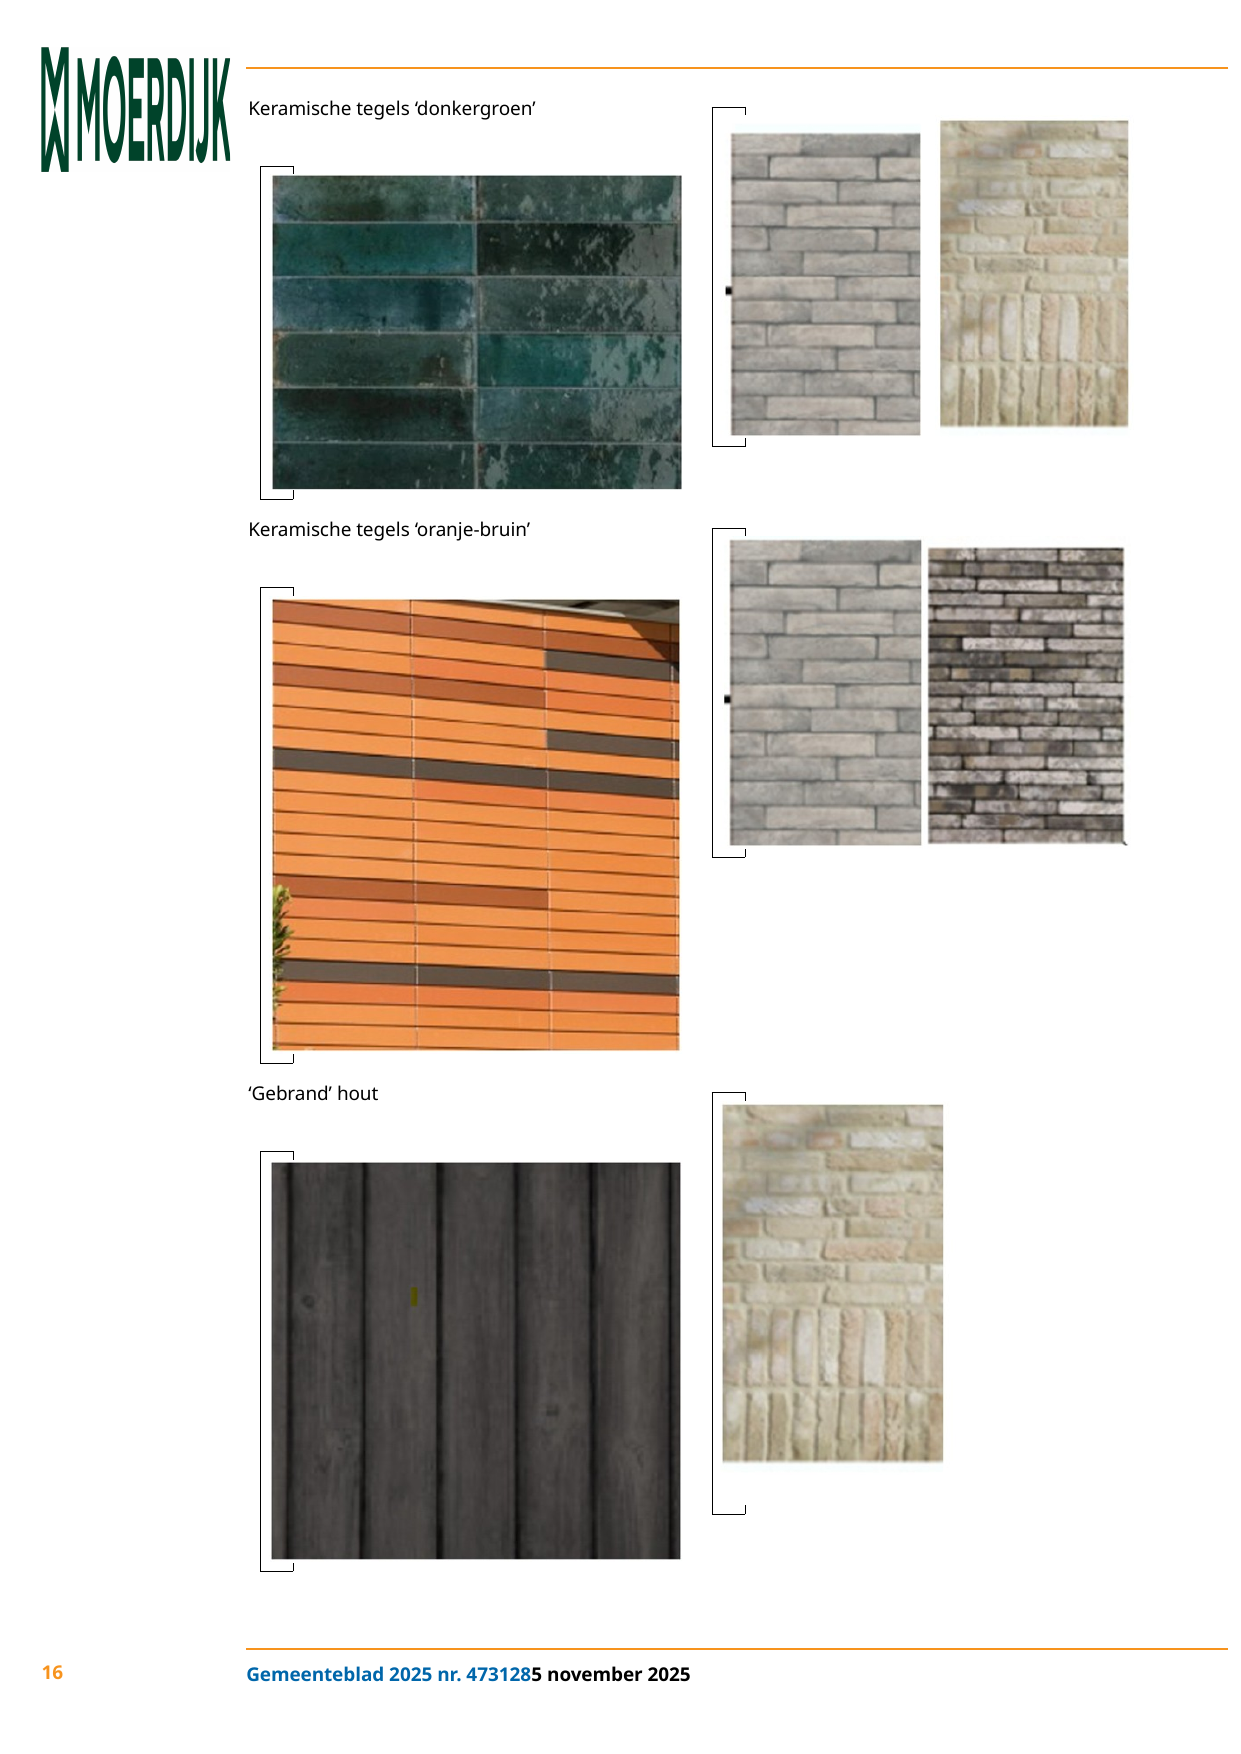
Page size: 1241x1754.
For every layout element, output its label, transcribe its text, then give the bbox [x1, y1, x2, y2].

table_cell [248, 1563, 700, 1589]
table_cell [700, 95, 1152, 437]
table_cell ‘Gebrand’ hout [248, 1080, 700, 1562]
picture [720, 536, 1134, 849]
table_cell Keramische tegels ‘oranje-bruin’ [248, 516, 700, 1080]
table_cell [700, 438, 1152, 516]
table_cell [248, 490, 700, 516]
picture [720, 1101, 1134, 1505]
table_cell [700, 1080, 1152, 1589]
picture [268, 596, 683, 1054]
picture [720, 115, 1134, 438]
picture [268, 174, 683, 490]
picture [268, 1160, 683, 1563]
table_cell Keramische tegels ‘donkergroen’ [248, 95, 700, 489]
table_cell [713, 438, 745, 446]
picture [41, 47, 231, 172]
table_cell [713, 108, 745, 437]
table_cell [700, 516, 1152, 1080]
